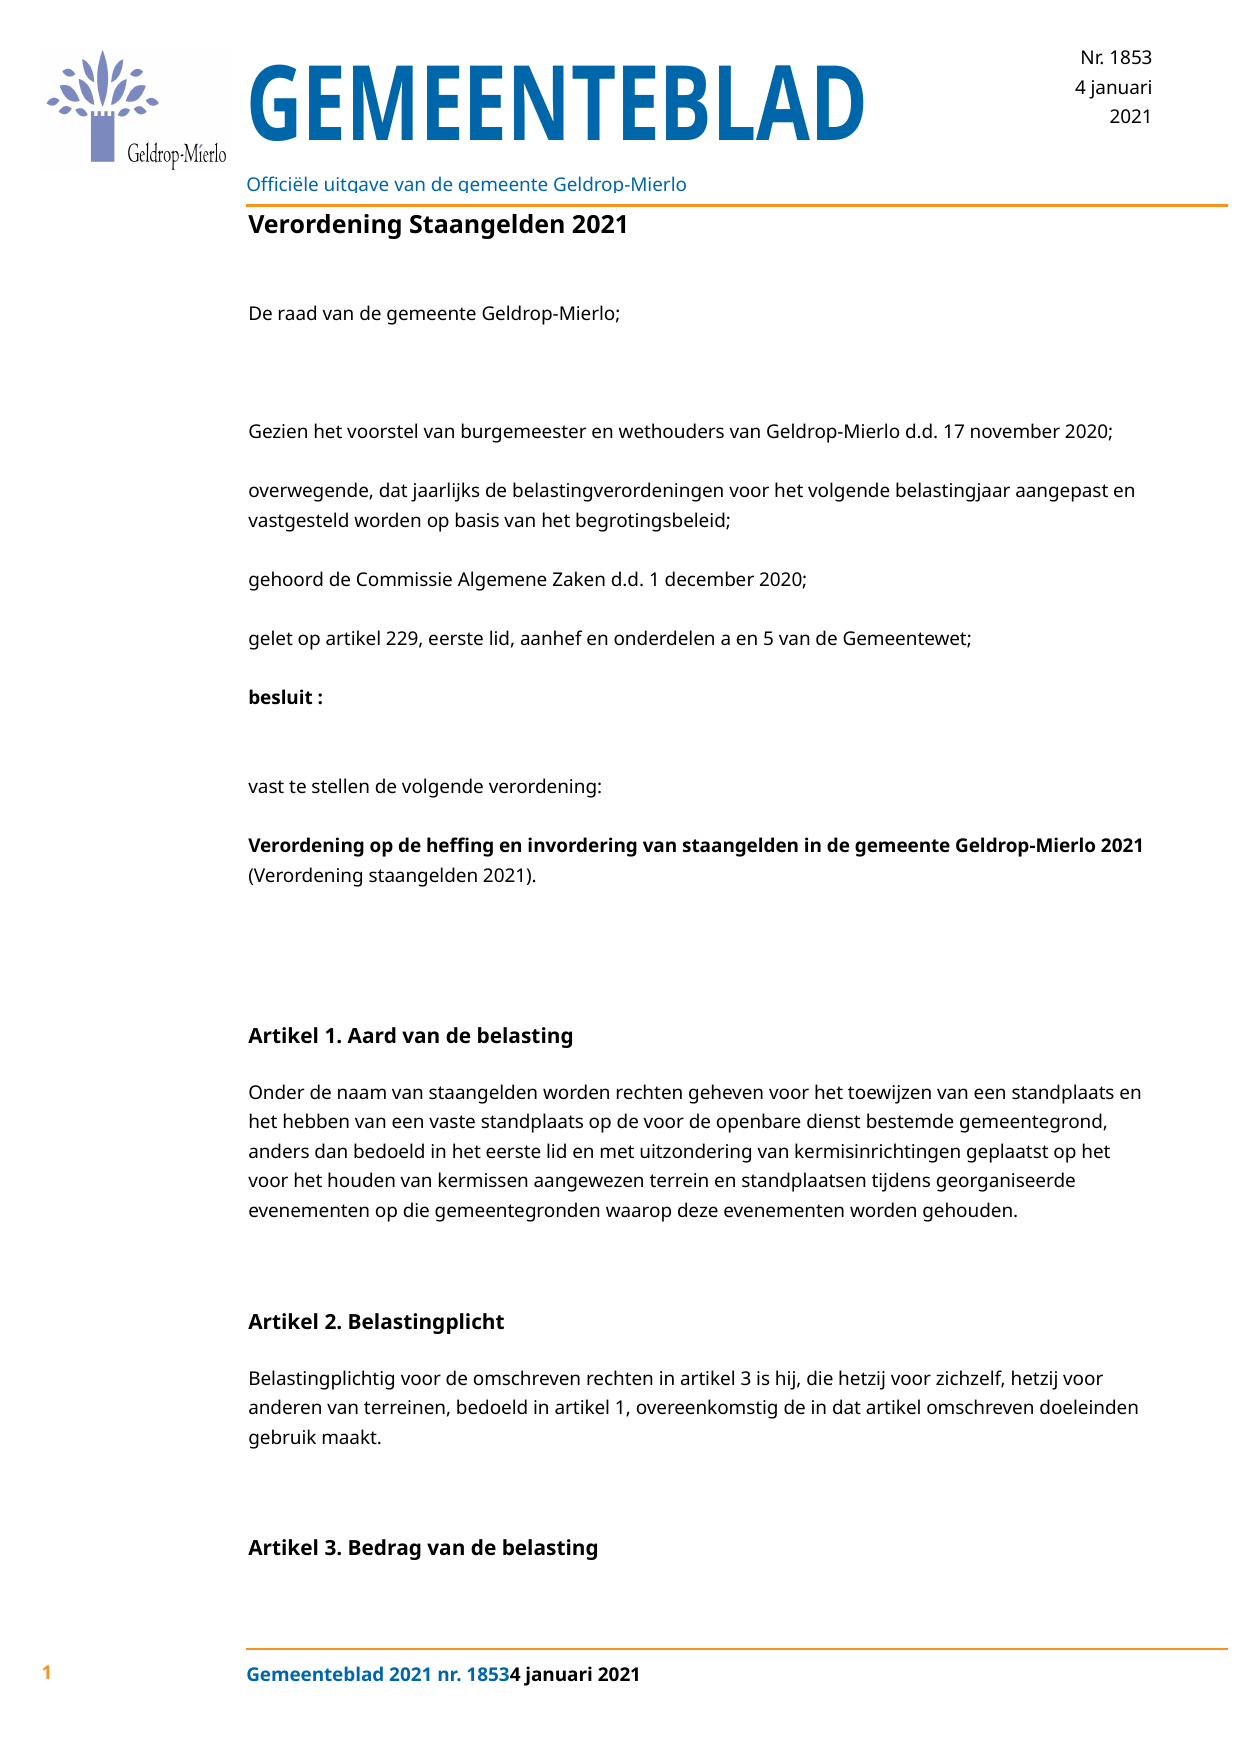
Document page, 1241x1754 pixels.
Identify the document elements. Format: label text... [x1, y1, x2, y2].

text Artikel 2. Belastingplicht [248, 1307, 1152, 1335]
text Belastingplichtig voor de omschreven rechten in artikel 3 is hij, die hetzij voor zichzelf, hetzij voor anderen van terreinen, bedoeld in artikel 1, overeenkomstig de in dat artikel omschreven doeleinden gebruik maakt. [248, 1365, 1152, 1450]
text gelet op artikel 229, eerste lid, aanhef en onderdelen a en 5 van de Gemeentewet; [248, 625, 1152, 651]
picture [41, 47, 231, 172]
text overwegende, dat jaarlijks de belastingverordeningen voor het volgende belastingjaar aangepast en vastgesteld worden op basis van het begrotingsbeleid; [248, 477, 1152, 533]
text (Verordening staangelden 2021). [248, 862, 1152, 888]
text gehoord de Commissie Algemene Zaken d.d. 1 december 2020; [248, 566, 1152, 592]
text Verordening op de heffing en invordering van staangelden in de gemeente Geldrop-Mierlo 2021 [248, 832, 1152, 858]
text Verordening Staangelden 2021 [248, 207, 1152, 241]
text besluit : [248, 684, 1152, 710]
text Gezien het voorstel van burgemeester en wethouders van Geldrop-Mierlo d.d. 17 november 2020; [248, 418, 1152, 444]
text Artikel 3. Bedrag van de belasting [248, 1533, 1152, 1562]
text Onder de naam van staangelden worden rechten geheven voor het toewijzen van een standplaats en het hebben van een vaste standplaats op de voor de openbare dienst bestemde gemeentegrond, anders dan bedoeld in het eerste lid en met uitzondering van kermisinrichtingen geplaatst op het voor het houden van kermissen aangewezen terrein en standplaatsen tijdens georganiseerde evenementen op die gemeentegronden waarop deze evenementen worden gehouden. [248, 1079, 1152, 1223]
text De raad van de gemeente Geldrop-Mierlo; [248, 300, 1152, 326]
text Artikel 1. Aard van de belasting [248, 1021, 1152, 1049]
text vast te stellen de volgende verordening: [248, 773, 1152, 799]
